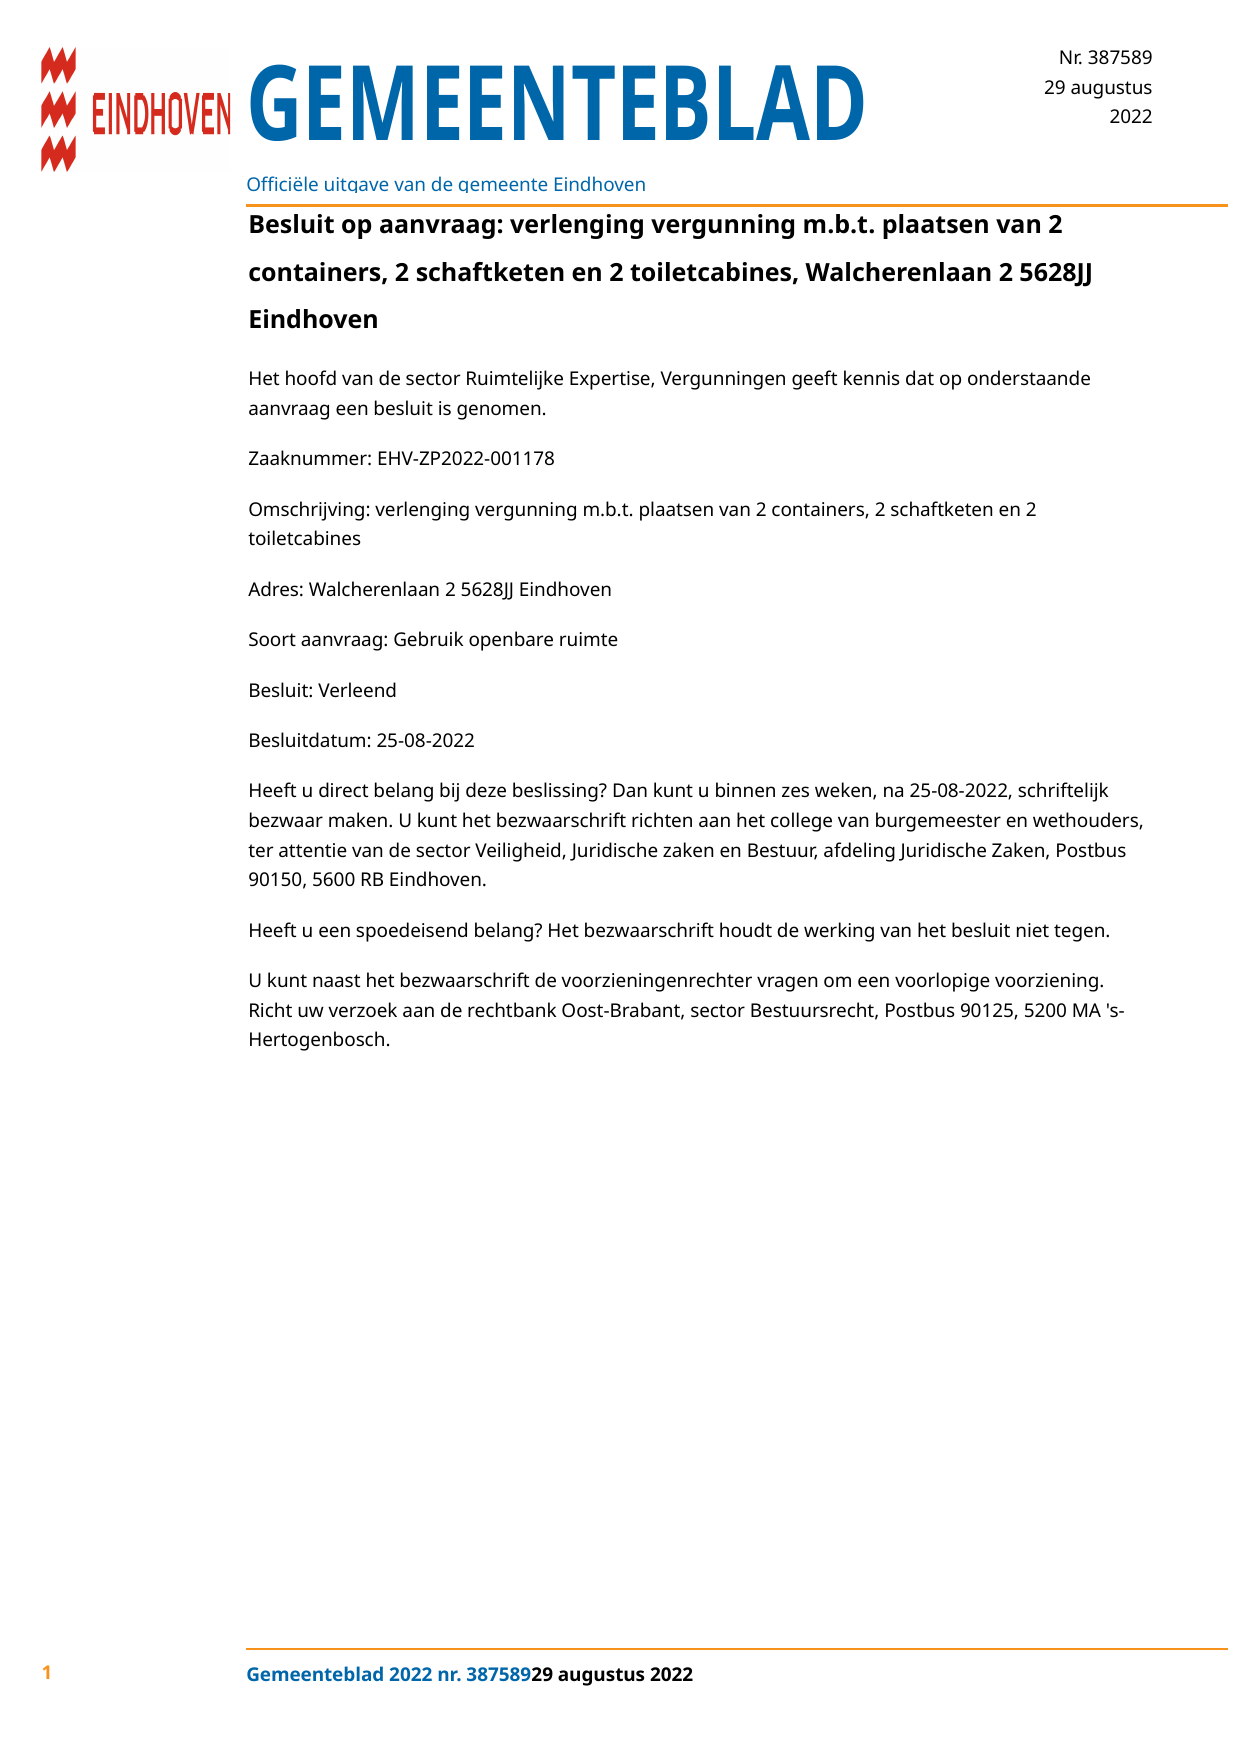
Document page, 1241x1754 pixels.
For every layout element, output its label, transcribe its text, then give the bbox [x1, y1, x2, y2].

text Besluitdatum: 25-08-2022 [248, 727, 1152, 753]
text Heeft u een spoedeisend belang? Het bezwaarschrift houdt de werking van het besluit niet tegen. [248, 917, 1152, 942]
text Omschrijving: verlenging vergunning m.b.t. plaatsen van 2 containers, 2 schaftketen en 2 toiletcabines [248, 496, 1152, 551]
text Heeft u direct belang bij deze beslissing? Dan kunt u binnen zes weken, na 25-08-2022, schriftelijk bezwaar maken. U kunt het bezwaarschrift richten aan het college van burgemeester en wethouders, ter attentie van de sector Veiligheid, Juridische zaken en Bestuur, afdeling Juridische Zaken, Postbus 90150, 5600 RB Eindhoven. [248, 778, 1152, 892]
text U kunt naast het bezwaarschrift de voorzieningenrechter vragen om een voorlopige voorziening. Richt uw verzoek aan de rechtbank Oost-Brabant, sector Bestuursrecht, Postbus 90125, 5200 MA 's-Hertogenbosch. [248, 967, 1152, 1052]
text Soort aanvraag: Gebruik openbare ruimte [248, 626, 1152, 652]
text Besluit: Verleend [248, 677, 1152, 702]
text Zaaknummer: EHV-ZP2022-001178 [248, 446, 1152, 471]
picture [41, 47, 231, 172]
text Besluit op aanvraag: verlenging vergunning m.b.t. plaatsen van 2 containers, 2 schaftketen en 2 toiletcabines, Walcherenlaan 2 5628JJ Eindhoven [248, 207, 1152, 336]
text Adres: Walcherenlaan 2 5628JJ Eindhoven [248, 576, 1152, 602]
text Het hoofd van de sector Ruimtelijke Expertise, Vergunningen geeft kennis dat op onderstaande aanvraag een besluit is genomen. [248, 366, 1152, 421]
